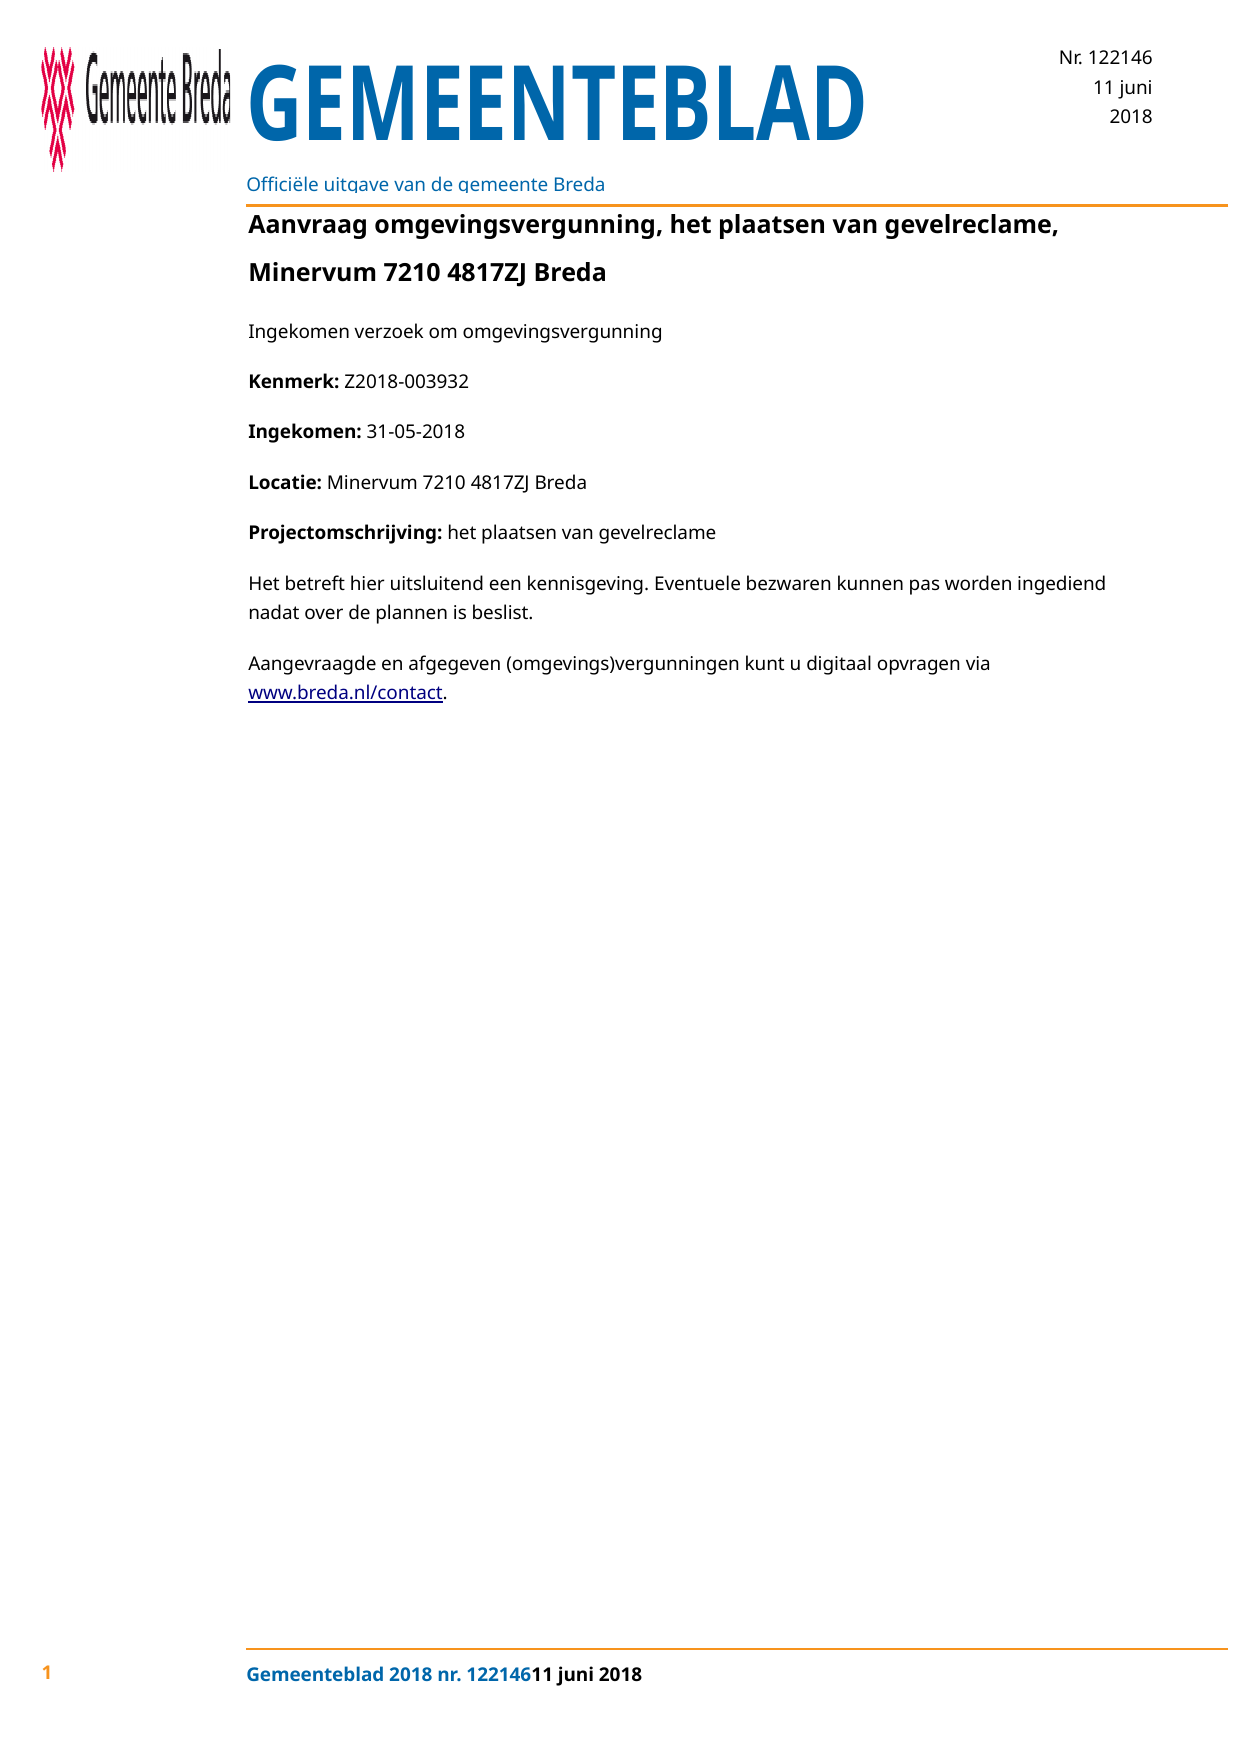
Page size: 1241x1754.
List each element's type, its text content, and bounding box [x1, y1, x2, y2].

text Aangevraagde en afgegeven (omgevings)vergunningen kunt u digitaal opvragen via www.breda.nl/contact. [248, 650, 1152, 705]
text Aanvraag omgevingsvergunning, het plaatsen van gevelreclame, Minervum 7210 4817ZJ Breda [248, 207, 1152, 288]
text Ingekomen verzoek om omgevingsvergunning [248, 318, 1152, 344]
text Ingekomen: 31-05-2018 [248, 419, 1152, 444]
text Projectomschrijving: het plaatsen van gevelreclame [248, 519, 1152, 545]
picture [41, 47, 231, 172]
text Het betreft hier uitsluitend een kennisgeving. Eventuele bezwaren kunnen pas worden ingediend nadat over de plannen is beslist. [248, 570, 1152, 625]
text Kenmerk: Z2018-003932 [248, 368, 1152, 394]
text Locatie: Minervum 7210 4817ZJ Breda [248, 469, 1152, 495]
